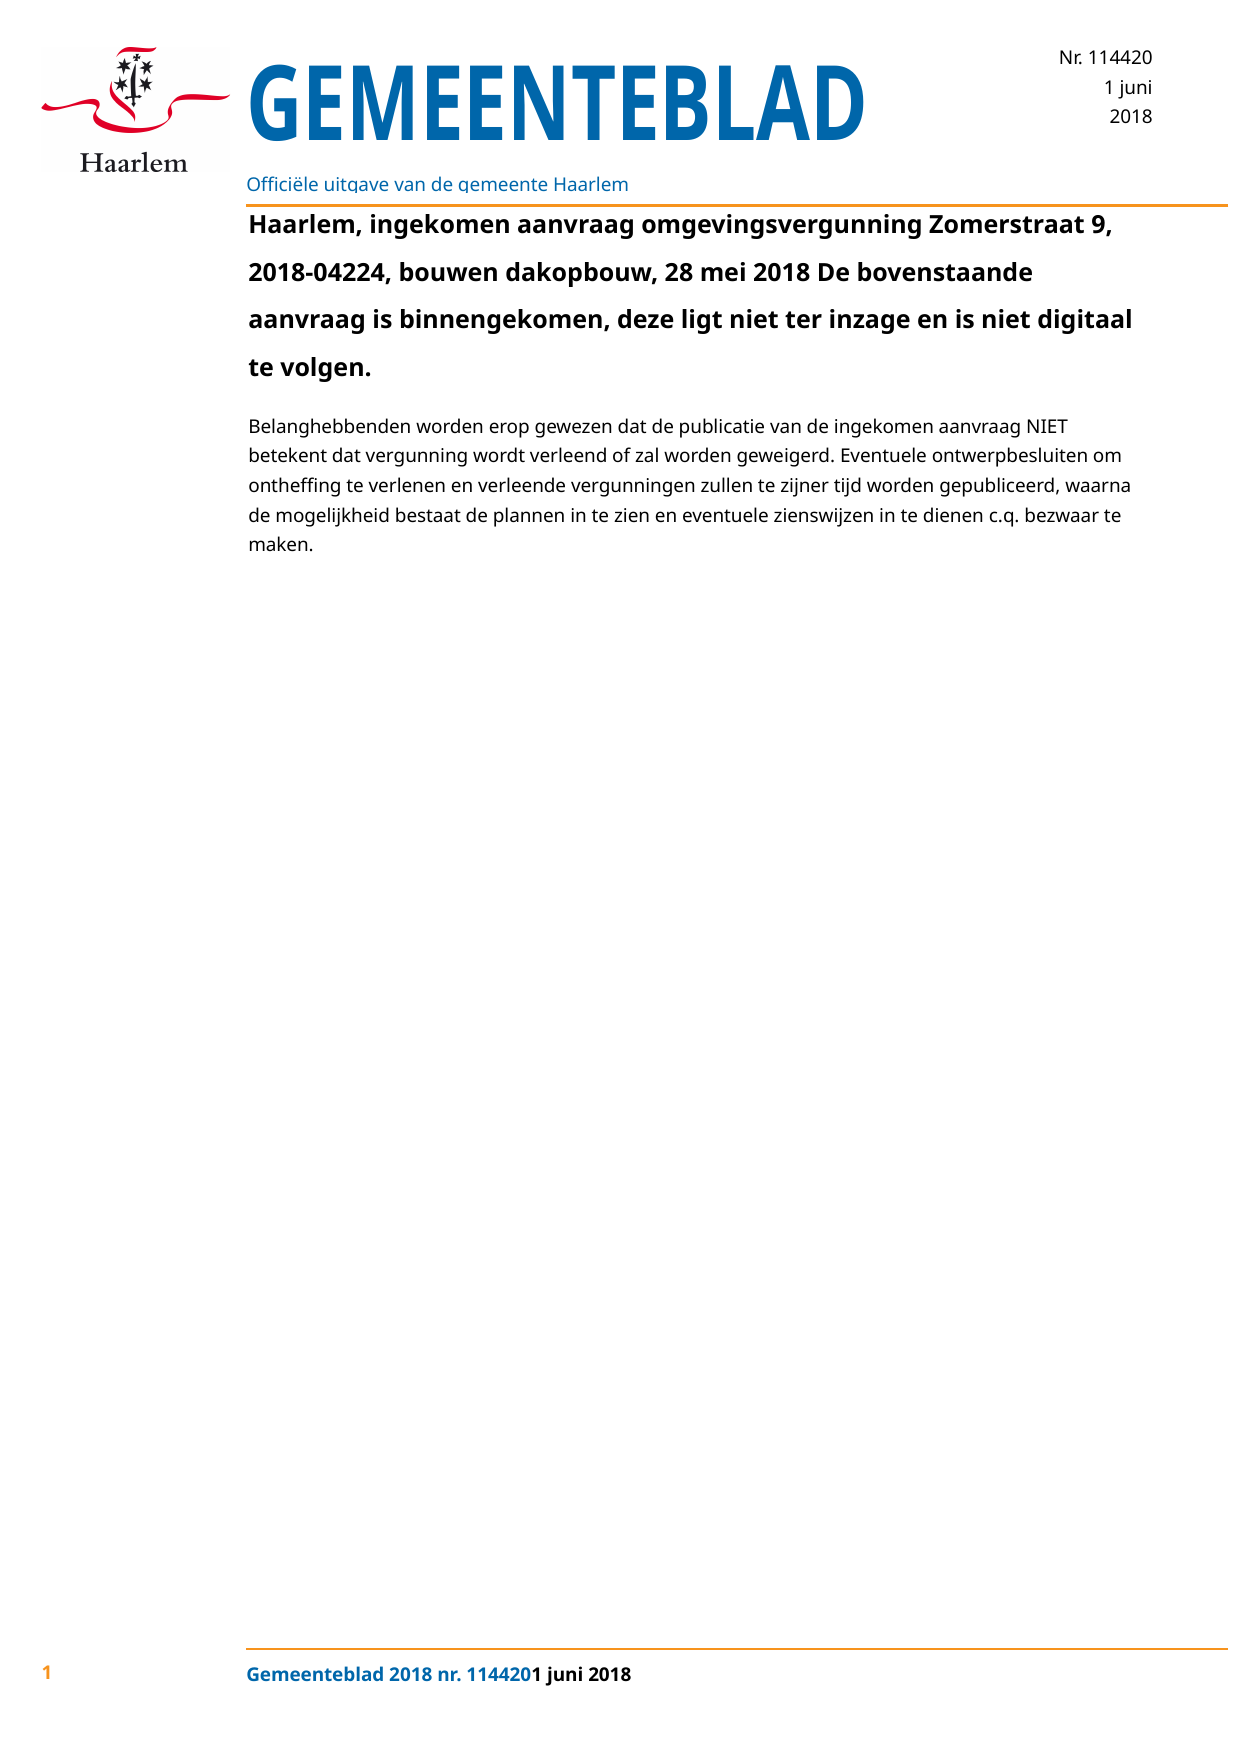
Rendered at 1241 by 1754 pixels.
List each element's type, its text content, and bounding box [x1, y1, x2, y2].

text Haarlem, ingekomen aanvraag omgevingsvergunning Zomerstraat 9, 2018-04224, bouwen dakopbouw, 28 mei 2018 De bovenstaande aanvraag is binnengekomen, deze ligt niet ter inzage en is niet digitaal te volgen. [248, 207, 1152, 384]
text Belanghebbenden worden erop gewezen dat de publicatie van de ingekomen aanvraag NIET betekent dat vergunning wordt verleend of zal worden geweigerd. Eventuele ontwerpbesluiten om ontheffing te verlenen en verleende vergunningen zullen te zijner tijd worden gepubliceerd, waarna de mogelijkheid bestaat de plannen in te zien en eventuele zienswijzen in te dienen c.q. bezwaar te maken. [248, 413, 1152, 557]
picture [41, 47, 231, 172]
